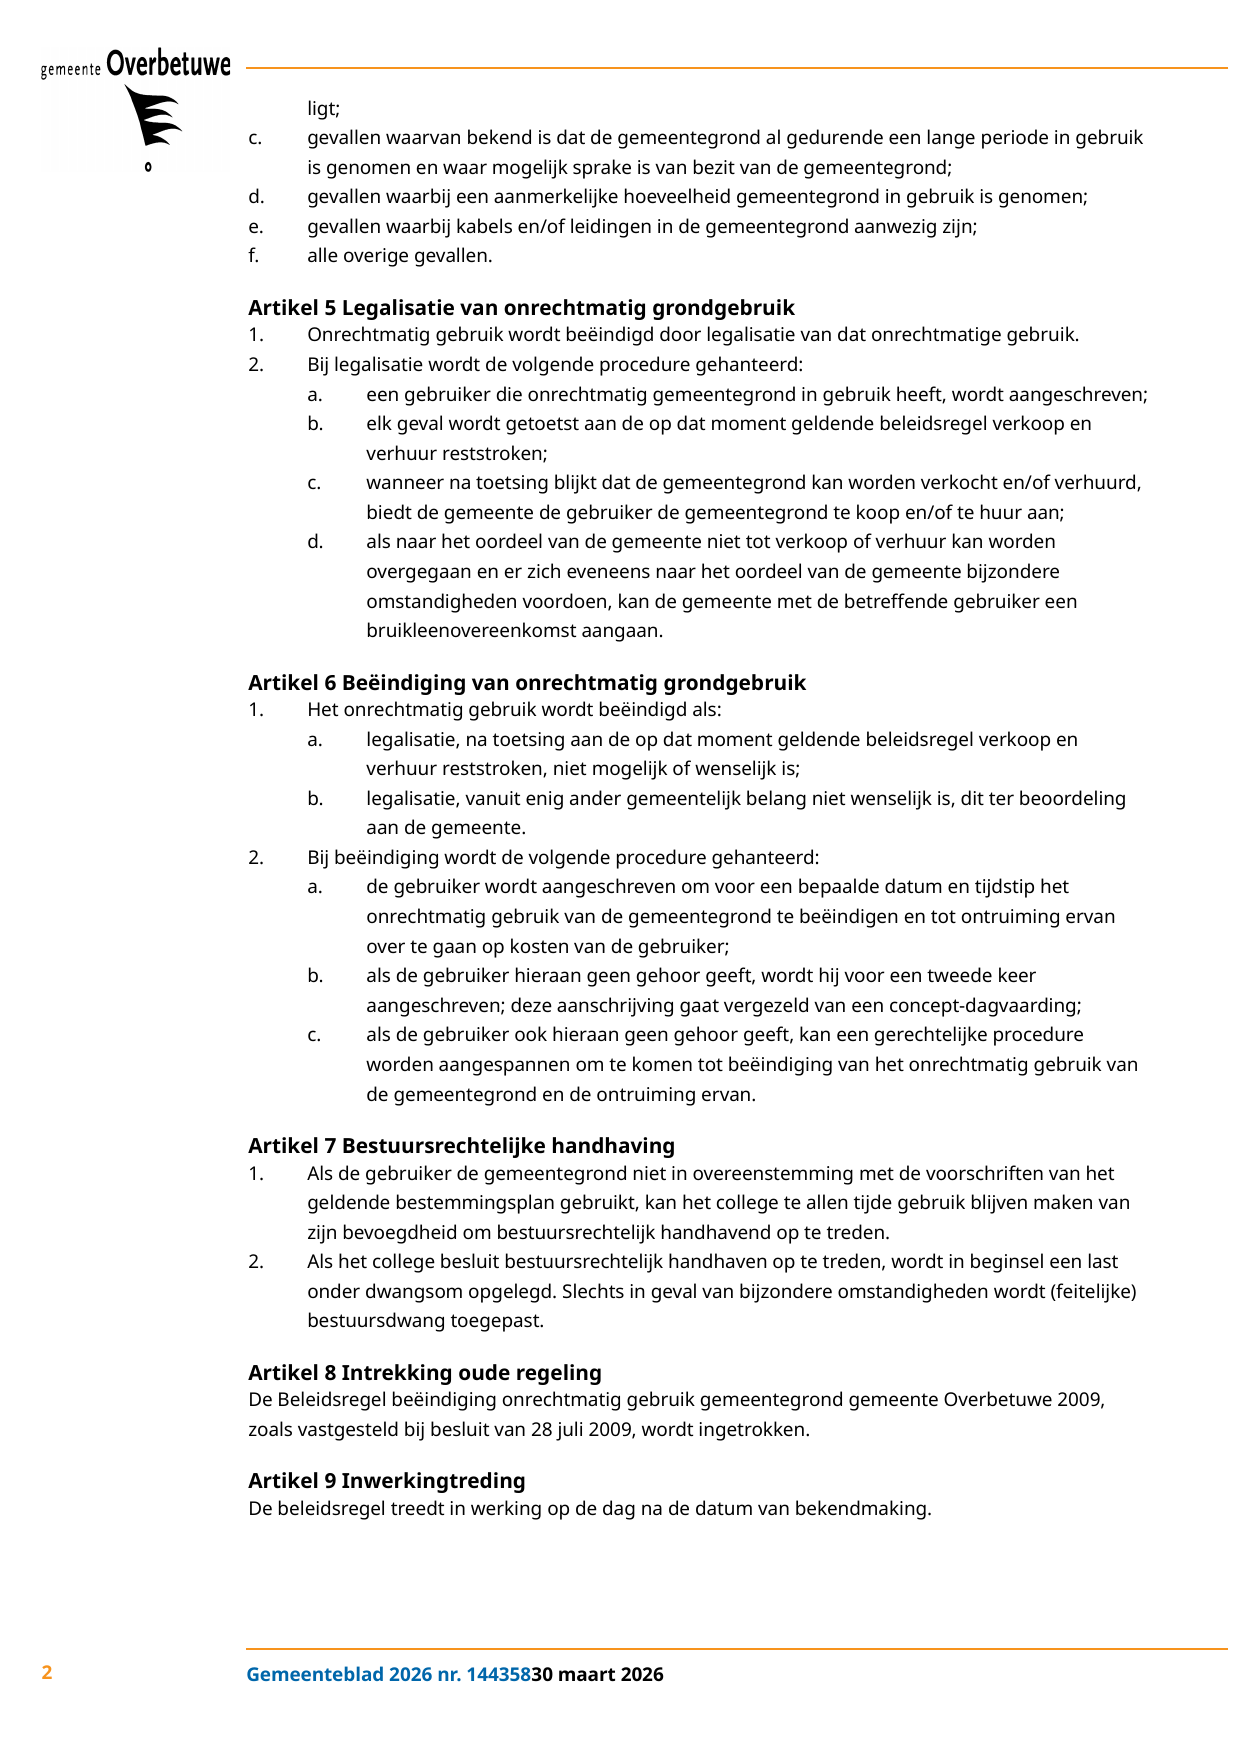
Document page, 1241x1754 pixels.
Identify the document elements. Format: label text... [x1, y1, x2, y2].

text Artikel 6 Beëindiging van onrechtmatig grondgebruik [248, 668, 1152, 696]
list Het onrechtmatig gebruik wordt beëindigd als: [248, 696, 1152, 722]
list als de gebruiker hieraan geen gehoor geeft, wordt hij voor een tweede keer aangeschreven; deze aanschrijving gaat vergezeld van een concept-dagvaarding; [307, 962, 1152, 1018]
list legalisatie, na toetsing aan de op dat moment geldende beleidsregel verkoop en verhuur reststroken, niet mogelijk of wenselijk is; [307, 726, 1152, 781]
list legalisatie, vanuit enig ander gemeentelijk belang niet wenselijk is, dit ter beoordeling aan de gemeente. [307, 785, 1152, 840]
list Onrechtmatig gebruik wordt beëindigd door legalisatie van dat onrechtmatige gebruik. [248, 322, 1152, 347]
text Artikel 7 Bestuursrechtelijke handhaving [248, 1131, 1152, 1160]
text De beleidsregel treedt in werking op de dag na de datum van bekendmaking. [248, 1495, 1152, 1521]
text Artikel 8 Intrekking oude regeling [248, 1358, 1152, 1386]
list elk geval wordt getoetst aan de op dat moment geldende beleidsregel verkoop en verhuur reststroken; [307, 410, 1152, 466]
list gevallen waarvan bekend is dat de gemeentegrond al gedurende een lange periode in gebruik is genomen en waar mogelijk sprake is van bezit van de gemeentegrond; [248, 124, 1152, 180]
text Artikel 9 Inwerkingtreding [248, 1466, 1152, 1495]
text Artikel 5 Legalisatie van onrechtmatig grondgebruik [248, 293, 1152, 322]
list Als het college besluit bestuursrechtelijk handhaven op te treden, wordt in beginsel een last onder dwangsom opgelegd. Slechts in geval van bijzondere omstandigheden wordt (feitelijke) bestuursdwang toegepast. [248, 1248, 1152, 1333]
picture [41, 47, 231, 172]
list gevallen waarbij kabels en/of leidingen in de gemeentegrond aanwezig zijn; [248, 213, 1152, 239]
list Als de gebruiker de gemeentegrond niet in overeenstemming met de voorschriften van het geldende bestemmingsplan gebruikt, kan het college te allen tijde gebruik blijven maken van zijn bevoegdheid om bestuursrechtelijk handhavend op te treden. [248, 1160, 1152, 1244]
list ligt; [248, 95, 1152, 121]
list Bij beëindiging wordt de volgende procedure gehanteerd: [248, 844, 1152, 870]
list alle overige gevallen. [248, 243, 1152, 268]
list als naar het oordeel van de gemeente niet tot verkoop of verhuur kan worden overgegaan en er zich eveneens naar het oordeel van de gemeente bijzondere omstandigheden voordoen, kan de gemeente met de betreffende gebruiker een bruikleenovereenkomst aangaan. [307, 529, 1152, 643]
list een gebruiker die onrechtmatig gemeentegrond in gebruik heeft, wordt aangeschreven; [307, 381, 1152, 406]
list de gebruiker wordt aangeschreven om voor een bepaalde datum en tijdstip het onrechtmatig gebruik van de gemeentegrond te beëindigen en tot ontruiming ervan over te gaan op kosten van de gebruiker; [307, 874, 1152, 959]
list wanneer na toetsing blijkt dat de gemeentegrond kan worden verkocht en/of verhuurd, biedt de gemeente de gebruiker de gemeentegrond te koop en/of te huur aan; [307, 469, 1152, 525]
list gevallen waarbij een aanmerkelijke hoeveelheid gemeentegrond in gebruik is genomen; [248, 183, 1152, 209]
list als de gebruiker ook hieraan geen gehoor geeft, kan een gerechtelijke procedure worden aangespannen om te komen tot beëindiging van het onrechtmatig gebruik van de gemeentegrond en de ontruiming ervan. [307, 1022, 1152, 1107]
text De Beleidsregel beëindiging onrechtmatig gebruik gemeentegrond gemeente Overbetuwe 2009, zoals vastgesteld bij besluit van 28 juli 2009, wordt ingetrokken. [248, 1386, 1152, 1442]
list Bij legalisatie wordt de volgende procedure gehanteerd: [248, 351, 1152, 377]
